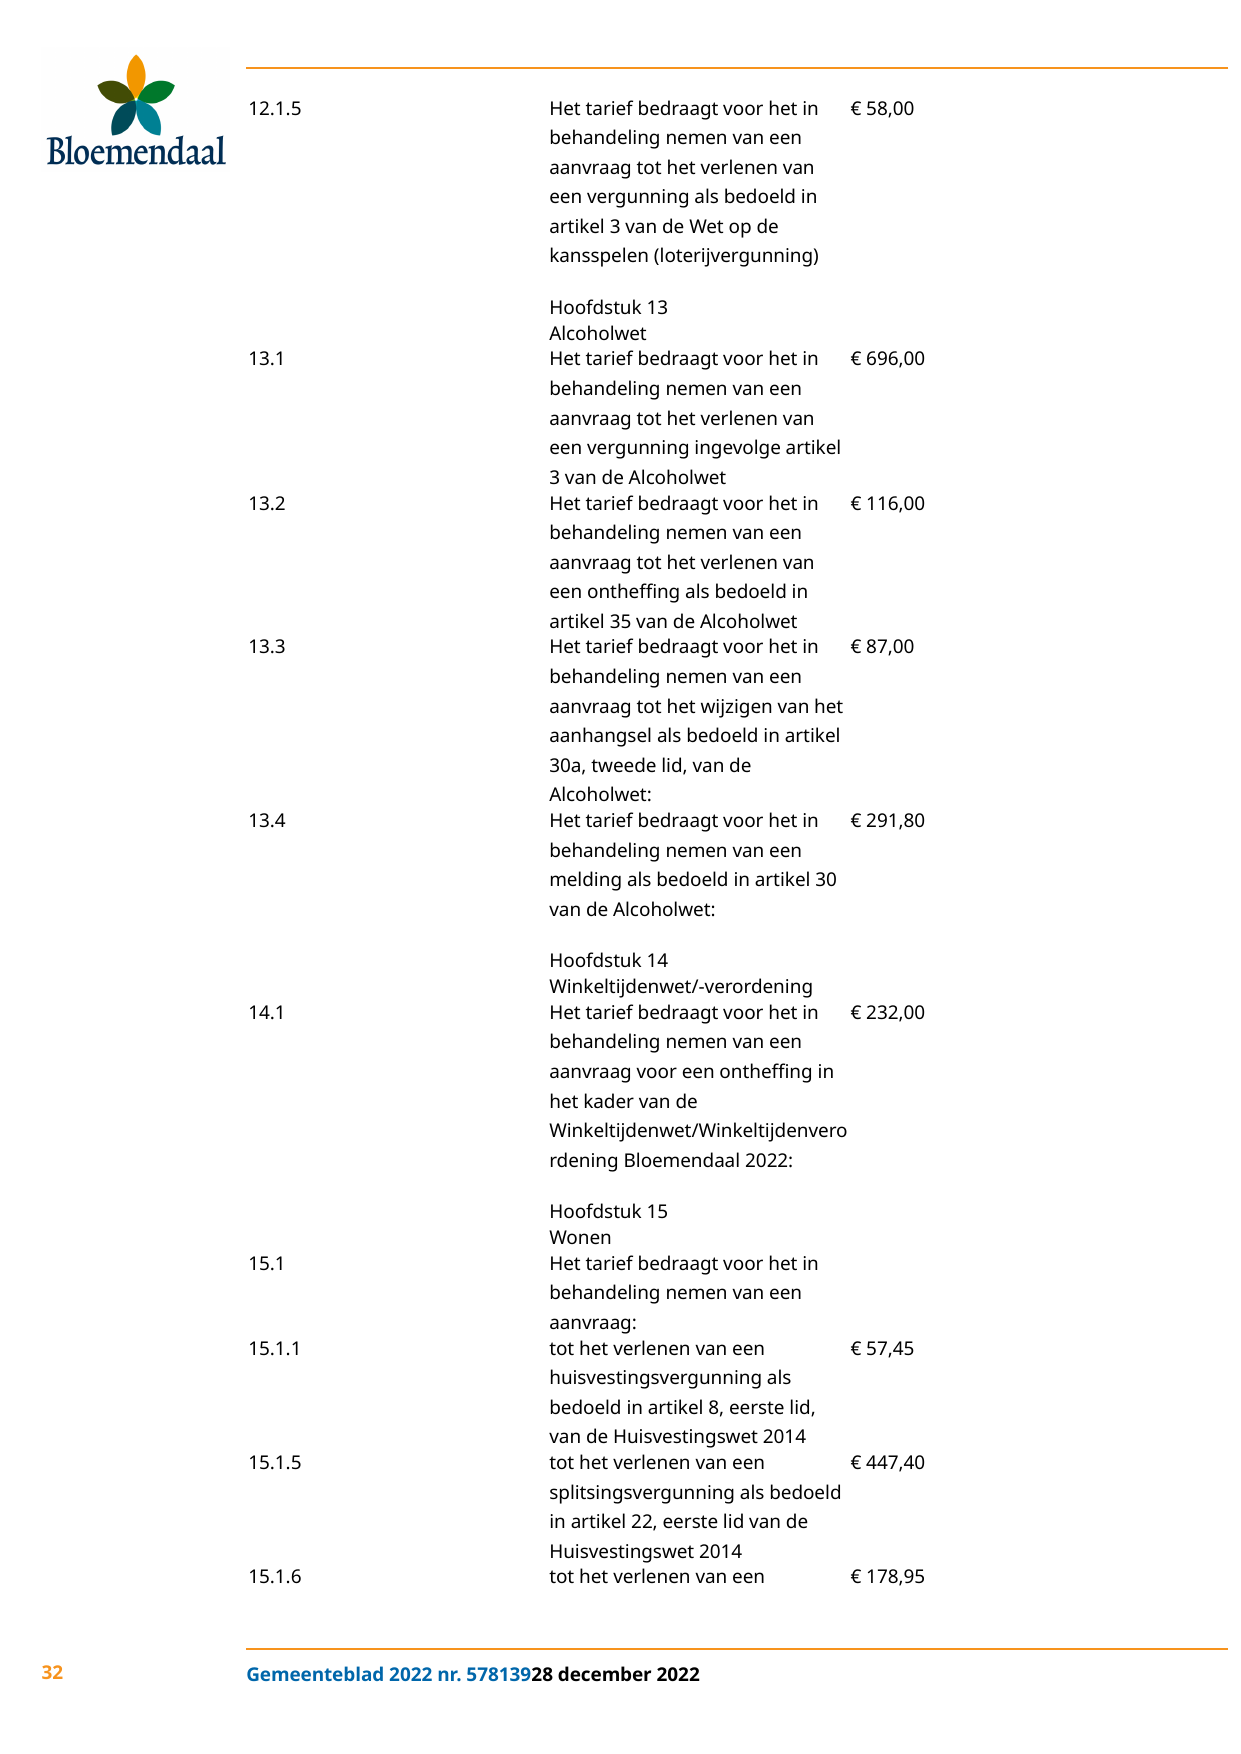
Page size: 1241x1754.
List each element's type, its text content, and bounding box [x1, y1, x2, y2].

table_cell [248, 1199, 549, 1224]
table_cell [850, 269, 1152, 294]
table_cell 15.1.1 [248, 1335, 549, 1449]
table_cell Wonen [549, 1224, 850, 1250]
picture [41, 47, 231, 172]
table_cell € 116,00 [850, 490, 1152, 634]
table_cell [248, 320, 549, 346]
table_cell [850, 973, 1152, 999]
table_cell Het tarief bedraagt voor het in behandeling nemen van een aanvraag tot het verlenen van een vergunning als bedoeld in artikel 3 van de Wet op de kansspelen (loterijvergunning) [549, 95, 850, 268]
table_cell [850, 1224, 1152, 1250]
table_cell € 87,00 [850, 634, 1152, 807]
table_cell € 696,00 [850, 346, 1152, 490]
table_cell [248, 294, 549, 320]
table_cell Het tarief bedraagt voor het in behandeling nemen van een aanvraag tot het wijzigen van het aanhangsel als bedoeld in artikel 30a, tweede lid, van de Alcoholwet: [549, 634, 850, 807]
table_cell [549, 1173, 850, 1198]
table_cell € 232,00 [850, 999, 1152, 1173]
table_cell 13.3 [248, 634, 549, 807]
table_cell 13.1 [248, 346, 549, 490]
table_cell [850, 948, 1152, 973]
table_cell € 447,40 [850, 1449, 1152, 1564]
table_cell [549, 269, 850, 294]
table_cell Het tarief bedraagt voor het in behandeling nemen van een aanvraag voor een ontheffing in het kader van de Winkeltijdenwet/Winkeltijdenverordening Bloemendaal 2022: [549, 999, 850, 1173]
table_cell € 58,00 [850, 95, 1152, 268]
table_cell Hoofdstuk 13 [549, 294, 850, 320]
table_cell [549, 922, 850, 948]
table_cell Hoofdstuk 15 [549, 1199, 850, 1224]
table_cell 13.4 [248, 808, 549, 922]
table_cell tot het verlenen van een [549, 1564, 850, 1589]
table_cell [248, 1224, 549, 1250]
table_cell 15.1.6 [248, 1564, 549, 1589]
table_cell [850, 1250, 1152, 1335]
table_cell € 291,80 [850, 808, 1152, 922]
table_cell [850, 1173, 1152, 1198]
table_cell [850, 1199, 1152, 1224]
table_cell 15.1.5 [248, 1449, 549, 1564]
table_cell [850, 320, 1152, 346]
table_cell 12.1.5 [248, 95, 549, 268]
table_cell Hoofdstuk 14 [549, 948, 850, 973]
table_cell [248, 1173, 549, 1198]
table_cell Het tarief bedraagt voor het in behandeling nemen van een melding als bedoeld in artikel 30 van de Alcoholwet: [549, 808, 850, 922]
table_cell [248, 922, 549, 948]
table_cell tot het verlenen van een splitsingsvergunning als bedoeld in artikel 22, eerste lid van de Huisvestingswet 2014 [549, 1449, 850, 1564]
table_cell € 178,95 [850, 1564, 1152, 1589]
table_cell Het tarief bedraagt voor het in behandeling nemen van een aanvraag tot het verlenen van een ontheffing als bedoeld in artikel 35 van de Alcoholwet [549, 490, 850, 634]
table_cell tot het verlenen van een huisvestingsvergunning als bedoeld in artikel 8, eerste lid, van de Huisvestingswet 2014 [549, 1335, 850, 1449]
table_cell Het tarief bedraagt voor het in behandeling nemen van een aanvraag tot het verlenen van een vergunning ingevolge artikel 3 van de Alcoholwet [549, 346, 850, 490]
table_cell Het tarief bedraagt voor het in behandeling nemen van een aanvraag: [549, 1250, 850, 1335]
table_cell [850, 922, 1152, 948]
table_cell 14.1 [248, 999, 549, 1173]
table_cell 15.1 [248, 1250, 549, 1335]
table_cell [248, 269, 549, 294]
table_cell Winkeltijdenwet/-verordening [549, 973, 850, 999]
table_cell € 57,45 [850, 1335, 1152, 1449]
table_cell [248, 973, 549, 999]
table_cell Alcoholwet [549, 320, 850, 346]
table_cell 13.2 [248, 490, 549, 634]
table_cell [850, 294, 1152, 320]
table_cell [248, 948, 549, 973]
